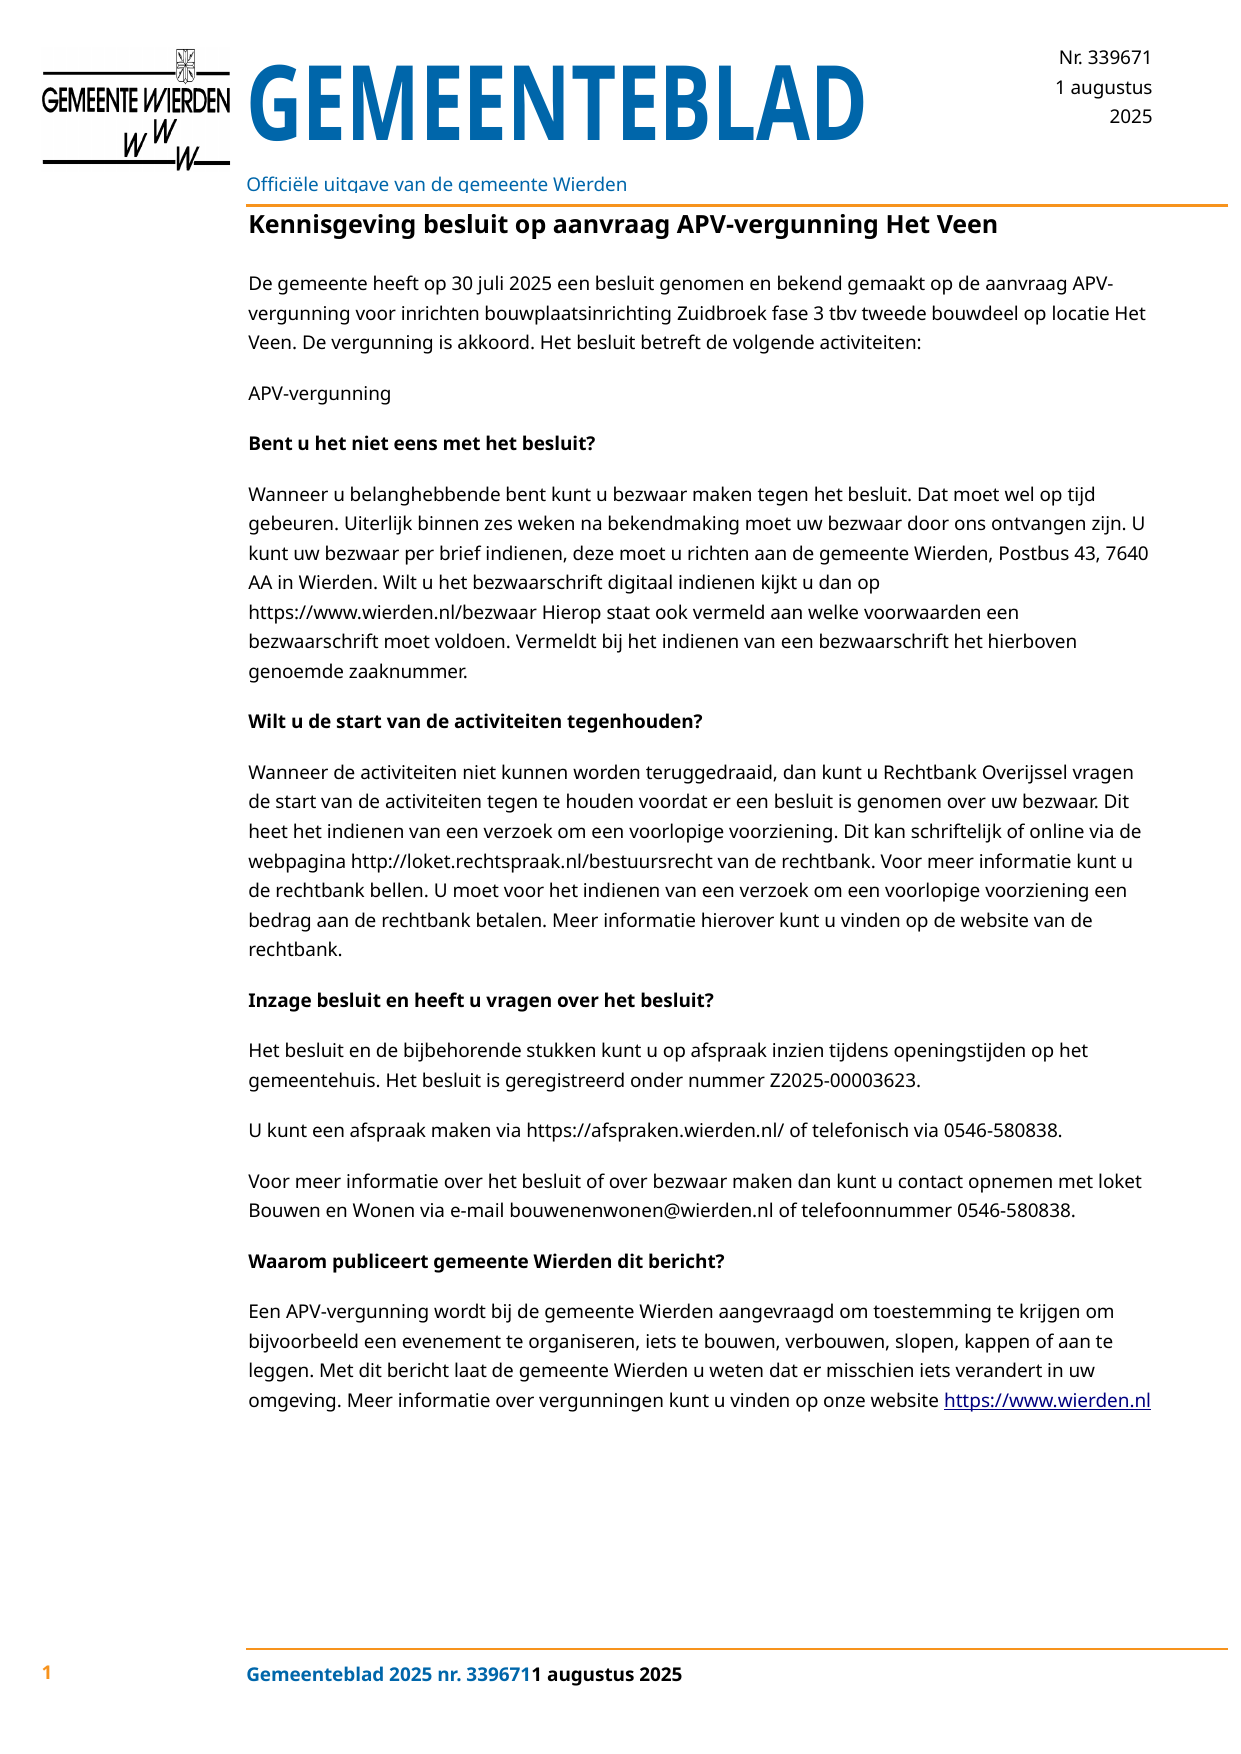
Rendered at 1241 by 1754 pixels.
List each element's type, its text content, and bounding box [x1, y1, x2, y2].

picture [41, 47, 231, 172]
text U kunt een afspraak maken via https://afspraken.wierden.nl/ of telefonisch via 0546-580838. [248, 1117, 1152, 1143]
text Waarom publiceert gemeente Wierden dit bericht? [248, 1248, 1152, 1273]
text Kennisgeving besluit op aanvraag APV-vergunning Het Veen [248, 207, 1152, 241]
text APV-vergunning [248, 380, 1152, 406]
text Het besluit en de bijbehorende stukken kunt u op afspraak inzien tijdens openingstijden op het gemeentehuis. Het besluit is geregistreerd onder nummer Z2025-00003623. [248, 1037, 1152, 1093]
text Wanneer u belanghebbende bent kunt u bezwaar maken tegen het besluit. Dat moet wel op tijd gebeuren. Uiterlijk binnen zes weken na bekendmaking moet uw bezwaar door ons ontvangen zijn. U kunt uw bezwaar per brief indienen, deze moet u richten aan de gemeente Wierden, Postbus 43, 7640 AA in Wierden. Wilt u het bezwaarschrift digitaal indienen kijkt u dan op https://www.wierden.nl/bezwaar Hierop staat ook vermeld aan welke voorwaarden een bezwaarschrift moet voldoen. Vermeldt bij het indienen van een bezwaarschrift het hierboven genoemde zaaknummer. [248, 481, 1152, 684]
text Bent u het niet eens met het besluit? [248, 430, 1152, 456]
text Wilt u de start van de activiteiten tegenhouden? [248, 709, 1152, 734]
text De gemeente heeft op 30 juli 2025 een besluit genomen en bekend gemaakt op de aanvraag APV-vergunning voor inrichten bouwplaatsinrichting Zuidbroek fase 3 tbv tweede bouwdeel op locatie Het Veen. De vergunning is akkoord. Het besluit betreft de volgende activiteiten: [248, 270, 1152, 355]
text Inzage besluit en heeft u vragen over het besluit? [248, 987, 1152, 1013]
text Een APV-vergunning wordt bij de gemeente Wierden aangevraagd om toestemming te krijgen om bijvoorbeeld een evenement te organiseren, iets te bouwen, verbouwen, slopen, kappen of aan te leggen. Met dit bericht laat de gemeente Wierden u weten dat er misschien iets verandert in uw omgeving. Meer informatie over vergunningen kunt u vinden op onze website https://www.wierden.nl [248, 1298, 1152, 1413]
text Wanneer de activiteiten niet kunnen worden teruggedraaid, dan kunt u Rechtbank Overijssel vragen de start van de activiteiten tegen te houden voordat er een besluit is genomen over uw bezwaar. Dit heet het indienen van een verzoek om een voorlopige voorziening. Dit kan schriftelijk of online via de webpagina http://loket.rechtspraak.nl/bestuursrecht van de rechtbank. Voor meer informatie kunt u de rechtbank bellen. U moet voor het indienen van een verzoek om een voorlopige voorziening een bedrag aan de rechtbank betalen. Meer informatie hierover kunt u vinden op de website van de rechtbank. [248, 759, 1152, 962]
text Voor meer informatie over het besluit of over bezwaar maken dan kunt u contact opnemen met loket Bouwen en Wonen via e-mail bouwenenwonen@wierden.nl of telefoonnummer 0546-580838. [248, 1168, 1152, 1223]
